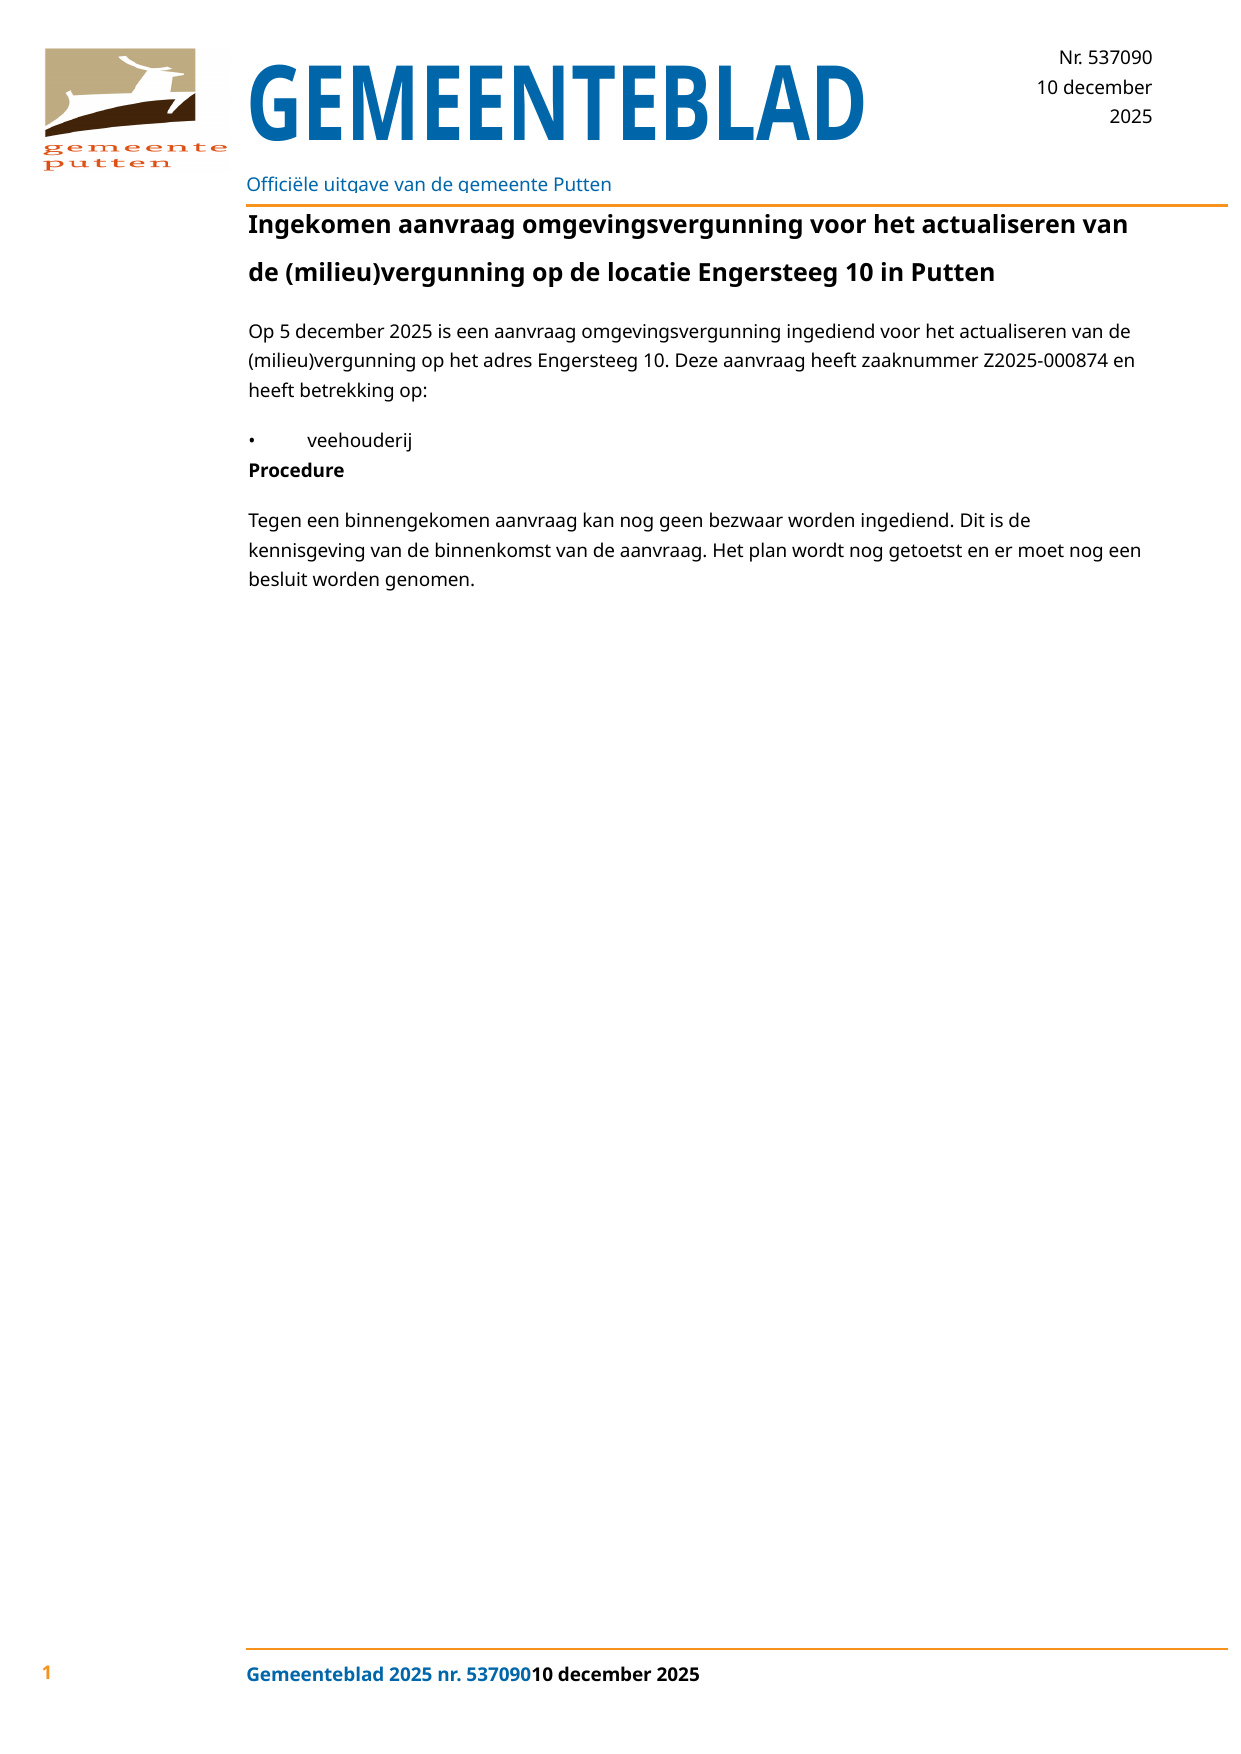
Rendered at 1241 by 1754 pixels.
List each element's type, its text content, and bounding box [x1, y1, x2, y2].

text Ingekomen aanvraag omgevingsvergunning voor het actualiseren van de (milieu)vergunning op de locatie Engersteeg 10 in Putten [248, 207, 1152, 288]
list veehouderij [248, 427, 1152, 453]
text Procedure [248, 457, 1152, 483]
text Tegen een binnengekomen aanvraag kan nog geen bezwaar worden ingediend. Dit is de kennisgeving van de binnenkomst van de aanvraag. Het plan wordt nog getoetst en er moet nog een besluit worden genomen. [248, 507, 1152, 592]
text Op 5 december 2025 is een aanvraag omgevingsvergunning ingediend voor het actualiseren van de (milieu)vergunning op het adres Engersteeg 10. Deze aanvraag heeft zaaknummer Z2025-000874 en heeft betrekking op: [248, 318, 1152, 403]
picture [41, 47, 231, 172]
